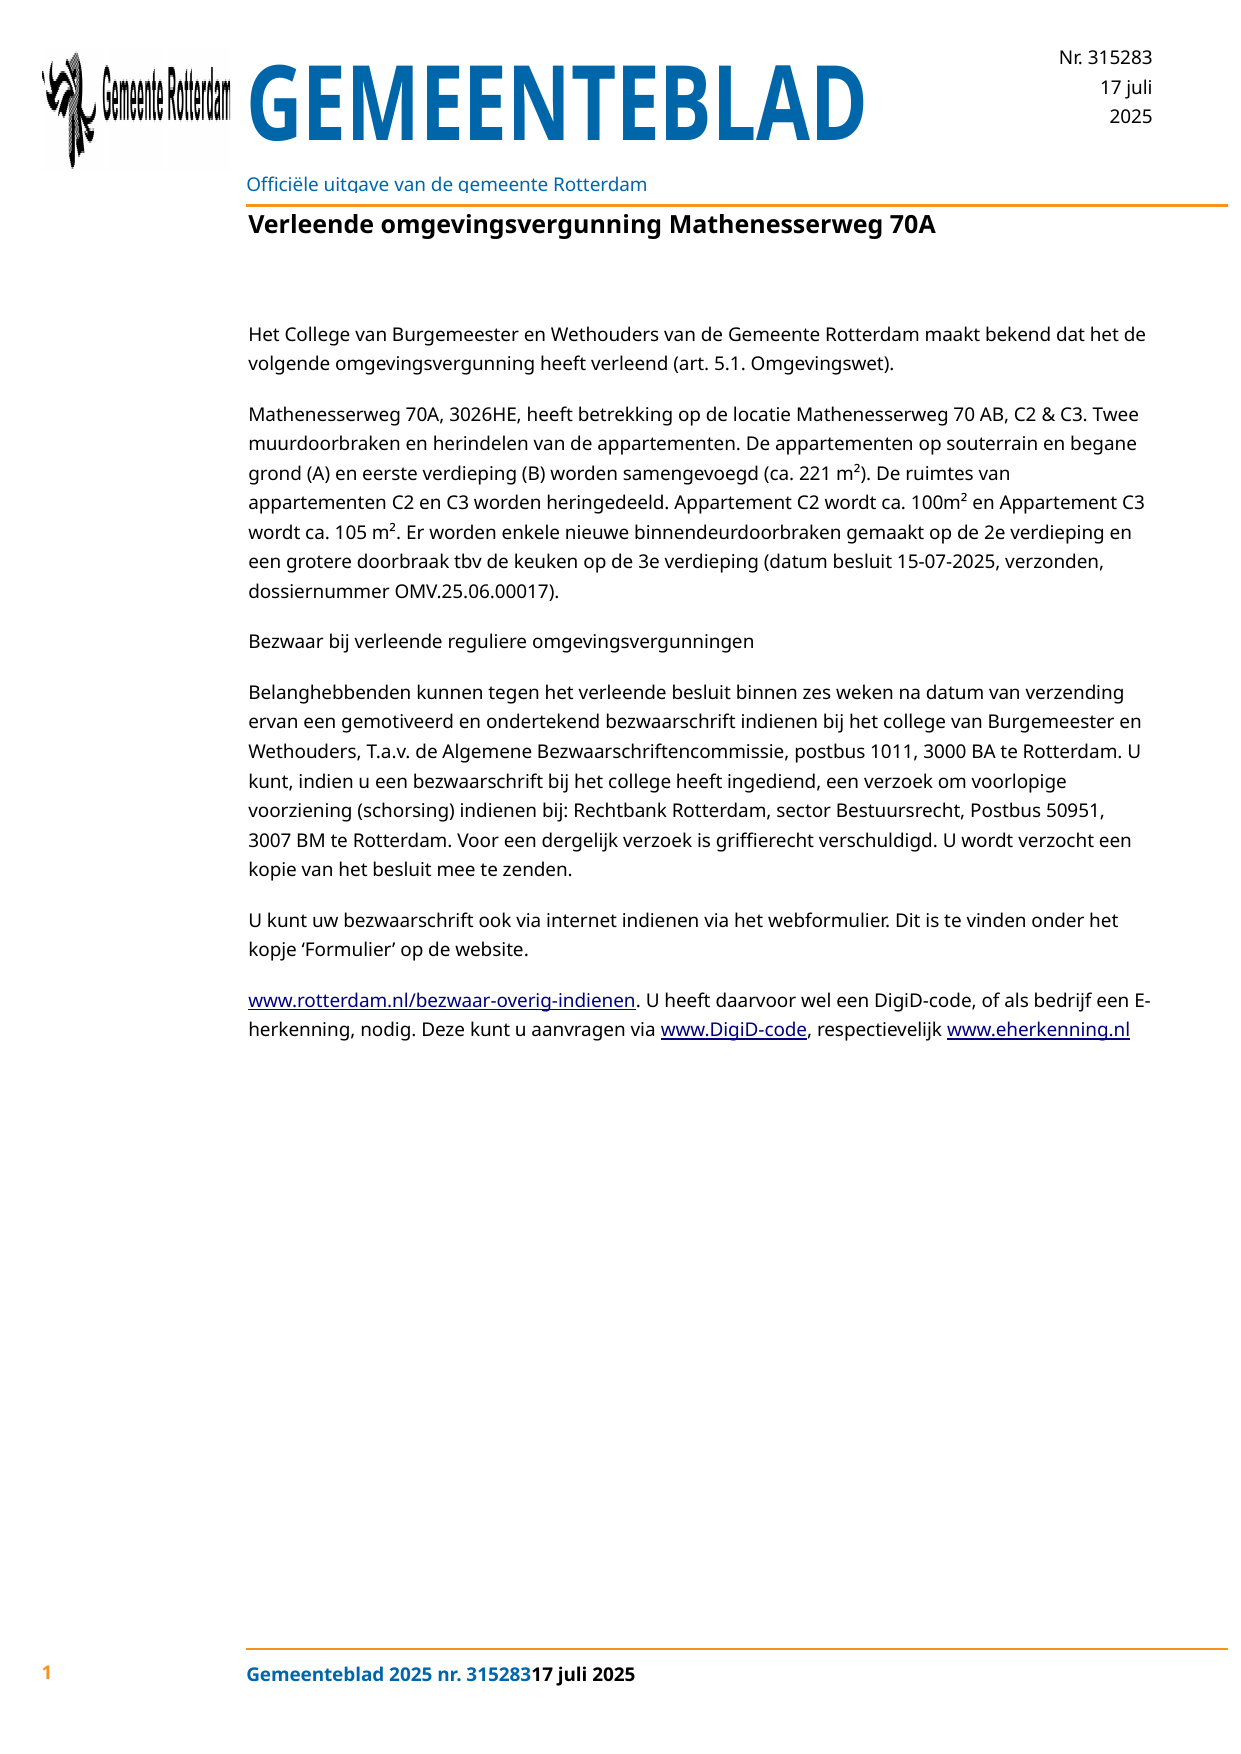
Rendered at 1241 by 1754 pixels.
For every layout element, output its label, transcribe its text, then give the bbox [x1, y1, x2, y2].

text Belanghebbenden kunnen tegen het verleende besluit binnen zes weken na datum van verzending ervan een gemotiveerd en ondertekend bezwaarschrift indienen bij het college van Burgemeester en Wethouders, T.a.v. de Algemene Bezwaarschriftencommissie, postbus 1011, 3000 BA te Rotterdam. U kunt, indien u een bezwaarschrift bij het college heeft ingediend, een verzoek om voorlopige voorziening (schorsing) indienen bij: Rechtbank Rotterdam, sector Bestuursrecht, Postbus 50951, 3007 BM te Rotterdam. Voor een dergelijk verzoek is griffierecht verschuldigd. U wordt verzocht een kopie van het besluit mee te zenden. [248, 679, 1152, 882]
text Mathenesserweg 70A, 3026HE, heeft betrekking op de locatie Mathenesserweg 70 AB, C2 & C3. Twee muurdoorbraken en herindelen van de appartementen. De appartementen op souterrain en begane grond (A) en eerste verdieping (B) worden samengevoegd (ca. 221 m²). De ruimtes van appartementen C2 en C3 worden heringedeeld. Appartement C2 wordt ca. 100m² en Appartement C3 wordt ca. 105 m². Er worden enkele nieuwe binnendeurdoorbraken gemaakt op de 2e verdieping en een grotere doorbraak tbv de keuken op de 3e verdieping (datum besluit 15-07-2025, verzonden, dossiernummer OMV.25.06.00017). [248, 401, 1152, 604]
text Het College van Burgemeester en Wethouders van de Gemeente Rotterdam maakt bekend dat het de volgende omgevingsvergunning heeft verleend (art. 5.1. Omgevingswet). [248, 321, 1152, 376]
picture [41, 47, 231, 172]
text Bezwaar bij verleende reguliere omgevingsvergunningen [248, 629, 1152, 654]
text U kunt uw bezwaarschrift ook via internet indienen via het webformulier. Dit is te vinden onder het kopje ‘Formulier’ op de website. [248, 907, 1152, 962]
text Verleende omgevingsvergunning Mathenesserweg 70A [248, 207, 1152, 241]
text www.rotterdam.nl/bezwaar-overig-indienen. U heeft daarvoor wel een DigiD-code, of als bedrijf een E-herkenning, nodig. Deze kunt u aanvragen via www.DigiD-code, respectievelijk www.eherkenning.nl [248, 987, 1152, 1042]
